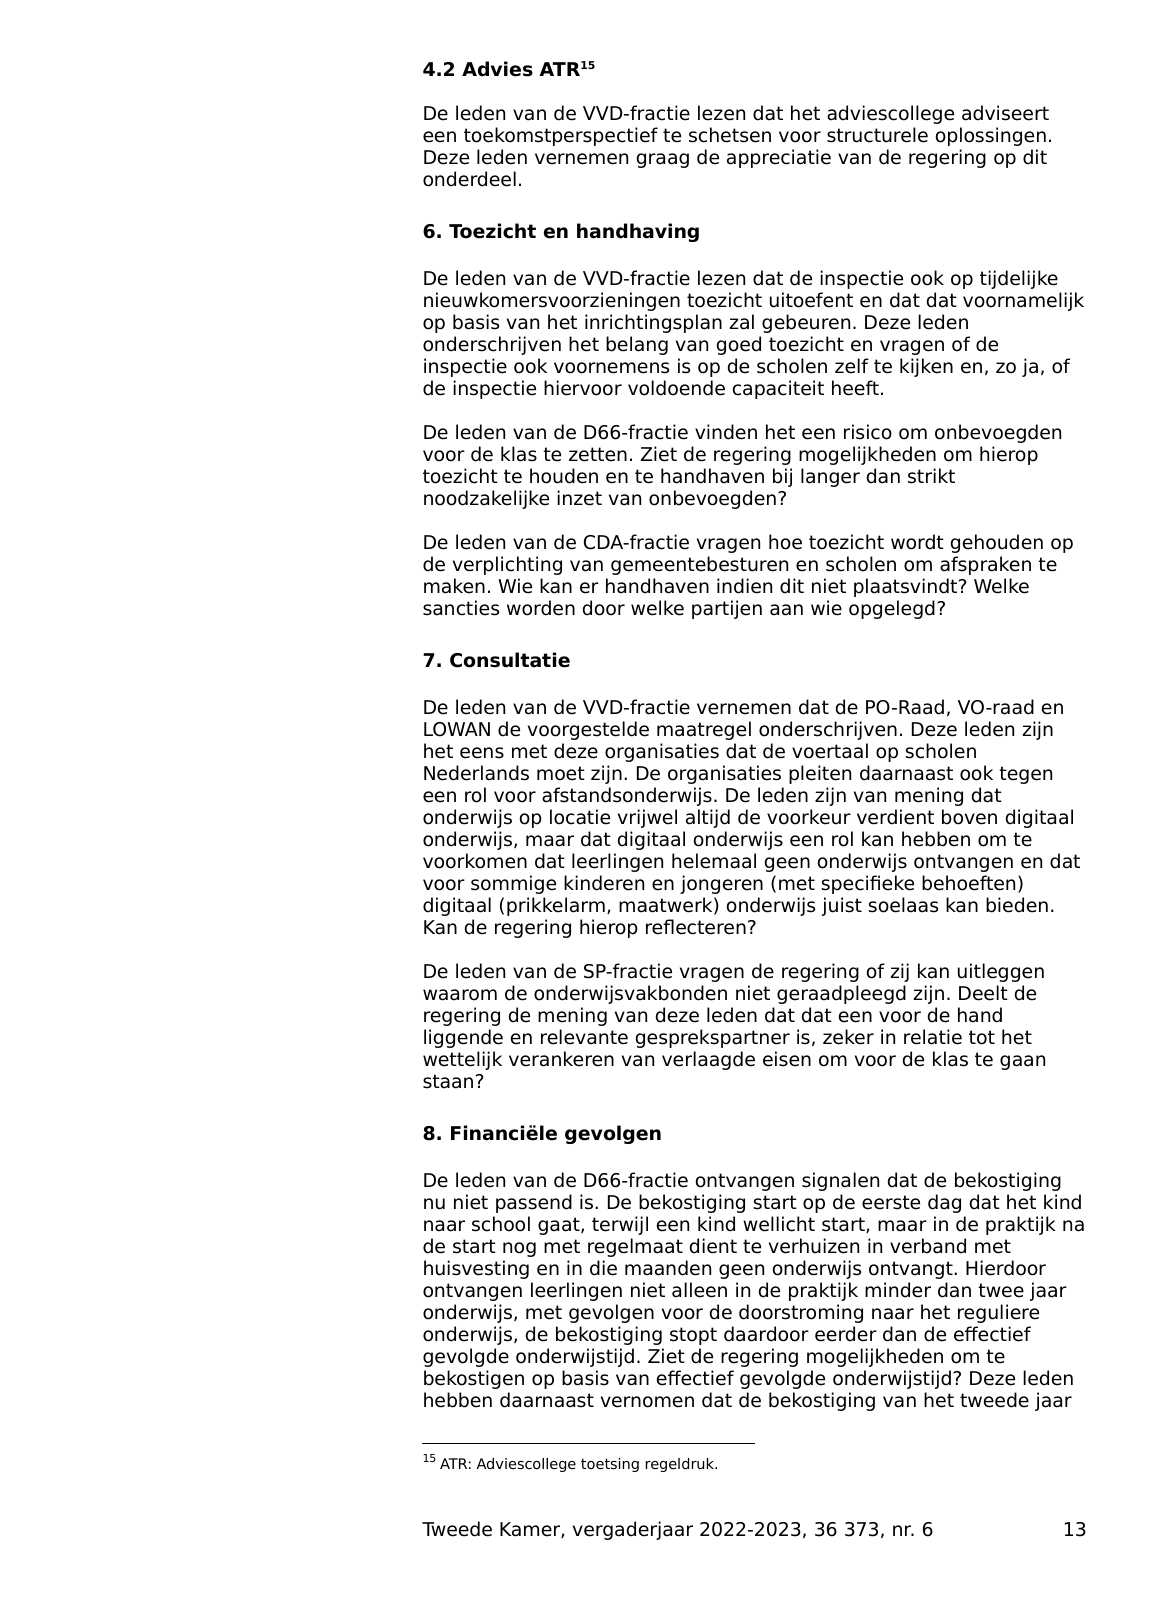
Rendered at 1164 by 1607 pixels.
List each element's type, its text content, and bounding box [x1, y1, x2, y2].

subtitle 7. Consultatie [422, 650, 1087, 672]
text De leden van de VVD-fractie lezen dat het adviescollege adviseert een toekomstperspectief te schetsen voor structurele oplossingen. Deze leden vernemen graag de appreciatie van de regering op dit onderdeel. [422, 103, 1087, 191]
subtitle 6. Toezicht en handhaving [422, 221, 1087, 243]
subtitle 4.2 Advies ATR [422, 59, 1087, 81]
text De leden van de CDA-fractie vragen hoe toezicht wordt gehouden op de verplichting van gemeentebesturen en scholen om afspraken te maken. Wie kan er handhaven indien dit niet plaatsvindt? Welke sancties worden door welke partijen aan wie opgelegd? [422, 532, 1087, 620]
subtitle 8. Financiële gevolgen [422, 1123, 1087, 1145]
text De leden van de D66-fractie ontvangen signalen dat de bekostiging nu niet passend is. De bekostiging start op de eerste dag dat het kind naar school gaat, terwijl een kind wellicht start, maar in de praktijk na de start nog met regelmaat dient te verhuizen in verband met huisvesting en in die maanden geen onderwijs ontvangt. Hierdoor ontvangen leerlingen niet alleen in de praktijk minder dan twee jaar onderwijs, met gevolgen voor de doorstroming naar het reguliere onderwijs, de bekostiging stopt daardoor eerder dan de effectief gevolgde onderwijstijd. Ziet de regering mogelijkheden om te bekostigen op basis van effectief gevolgde onderwijstijd? Deze leden hebben daarnaast vernomen dat de bekostiging van het tweede jaar [422, 1170, 1087, 1412]
text De leden van de VVD-fractie vernemen dat de PO-Raad, VO-raad en LOWAN de voorgestelde maatregel onderschrijven. Deze leden zijn het eens met deze organisaties dat de voertaal op scholen Nederlands moet zijn. De organisaties pleiten daarnaast ook tegen een rol voor afstandsonderwijs. De leden zijn van mening dat onderwijs op locatie vrijwel altijd de voorkeur verdient boven digitaal onderwijs, maar dat digitaal onderwijs een rol kan hebben om te voorkomen dat leerlingen helemaal geen onderwijs ontvangen en dat voor sommige kinderen en jongeren (met specifieke behoeften) digitaal (prikkelarm, maatwerk) onderwijs juist soelaas kan bieden. Kan de regering hierop reflecteren? [422, 697, 1087, 939]
text ATR: Adviescollege toetsing regeldruk. [422, 1452, 1087, 1474]
text De leden van de VVD-fractie lezen dat de inspectie ook op tijdelijke nieuwkomersvoorzieningen toezicht uitoefent en dat dat voornamelijk op basis van het inrichtingsplan zal gebeuren. Deze leden onderschrijven het belang van goed toezicht en vragen of de inspectie ook voornemens is op de scholen zelf te kijken en, zo ja, of de inspectie hiervoor voldoende capaciteit heeft. [422, 268, 1087, 400]
text De leden van de SP-fractie vragen de regering of zij kan uitleggen waarom de onderwijsvakbonden niet geraadpleegd zijn. Deelt de regering de mening van deze leden dat dat een voor de hand liggende en relevante gesprekspartner is, zeker in relatie tot het wettelijk verankeren van verlaagde eisen om voor de klas te gaan staan? [422, 961, 1087, 1093]
text De leden van de D66-fractie vinden het een risico om onbevoegden voor de klas te zetten. Ziet de regering mogelijkheden om hierop toezicht te houden en te handhaven bij langer dan strikt noodzakelijke inzet van onbevoegden? [422, 422, 1087, 510]
